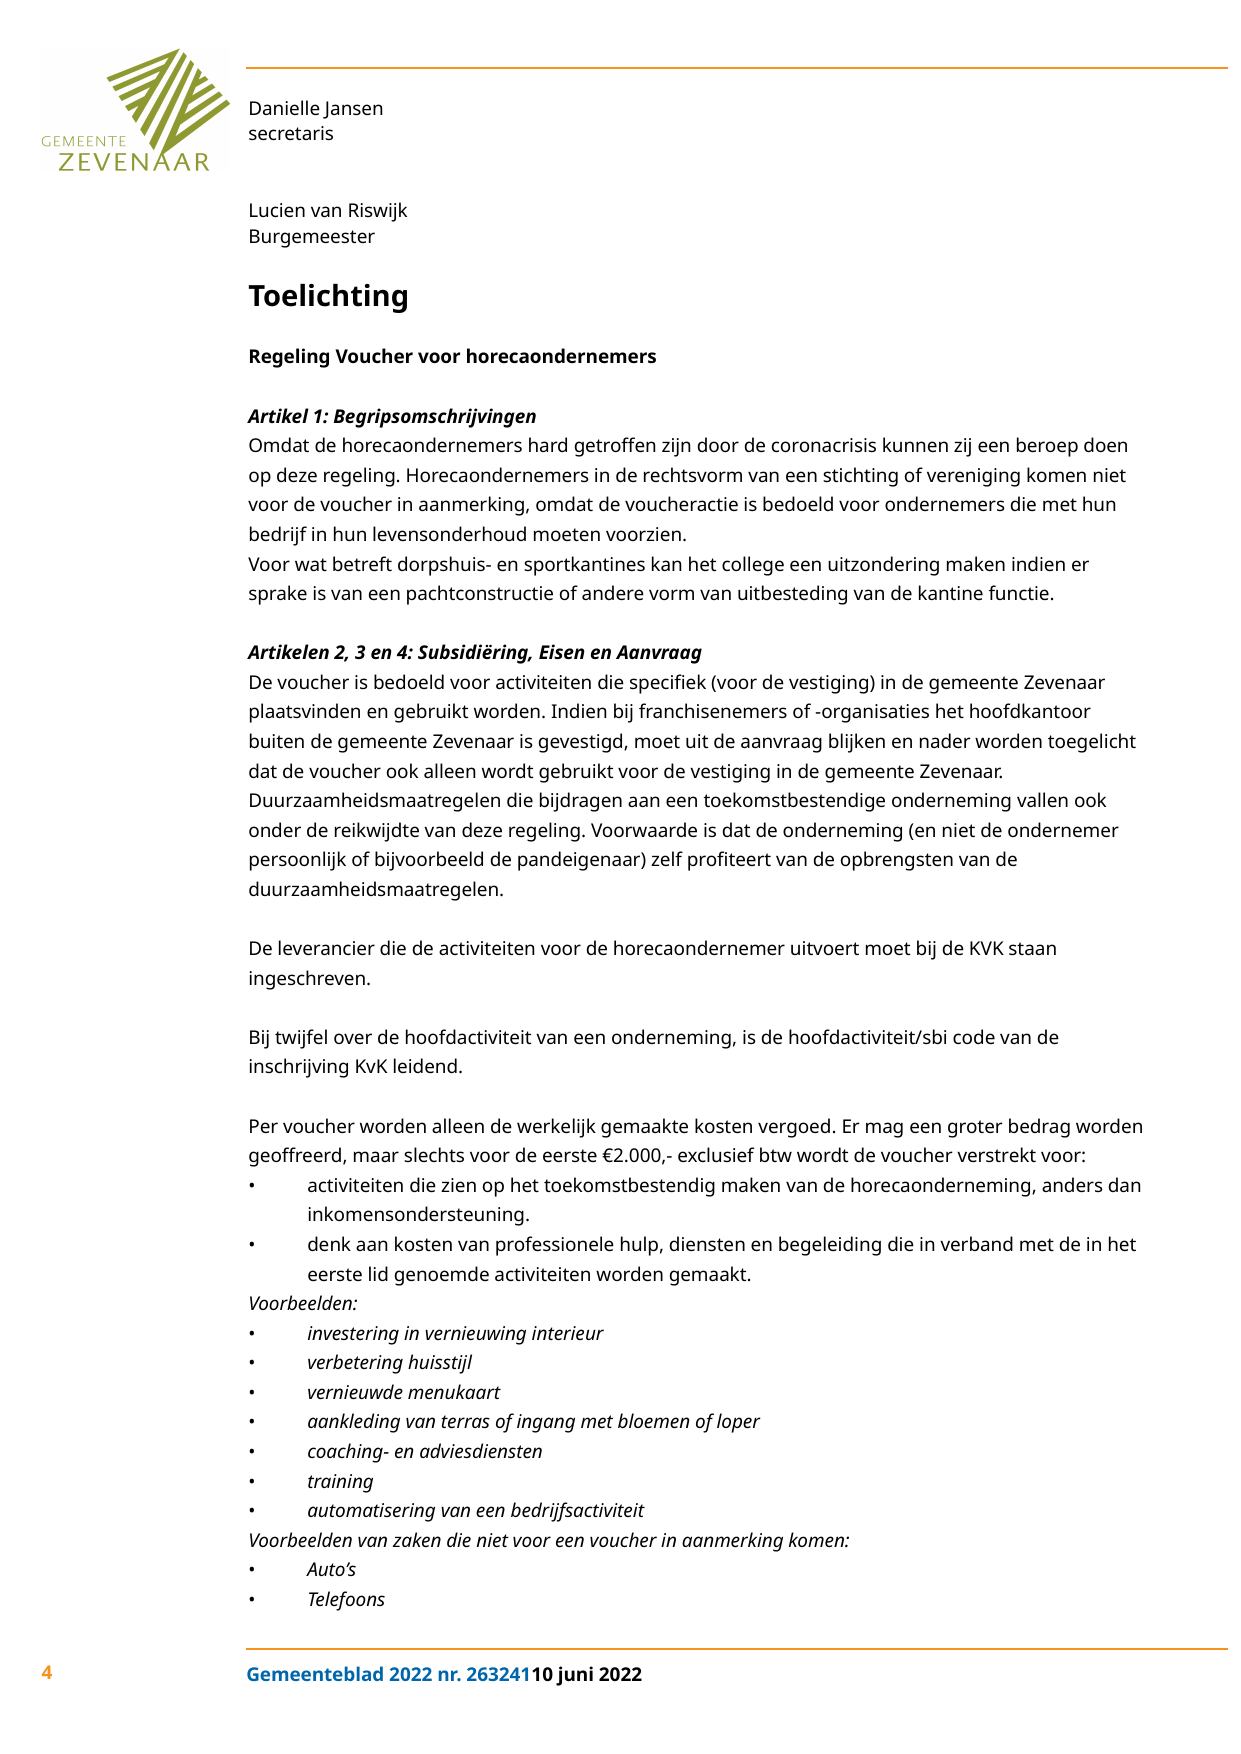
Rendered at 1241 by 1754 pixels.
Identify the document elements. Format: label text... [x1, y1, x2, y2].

list automatisering van een bedrijfsactiviteit [248, 1497, 1152, 1523]
list coaching- en adviesdiensten [248, 1438, 1152, 1464]
list denk aan kosten van professionele hulp, diensten en begeleiding die in verband met de in het eerste lid genoemde activiteiten worden gemaakt. [248, 1231, 1152, 1287]
text De voucher is bedoeld voor activiteiten die specifiek (voor de vestiging) in de gemeente Zevenaar plaatsvinden en gebruikt worden. Indien bij franchisenemers of -organisaties het hoofdkantoor buiten de gemeente Zevenaar is gevestigd, moet uit de aanvraag blijken en nader worden toegelicht dat de voucher ook alleen wordt gebruikt voor de vestiging in de gemeente Zevenaar. Duurzaamheidsmaatregelen die bijdragen aan een toekomstbestendige onderneming vallen ook onder de reikwijdte van deze regeling. Voorwaarde is dat de onderneming (en niet de ondernemer persoonlijk of bijvoorbeeld de pandeigenaar) zelf profiteert van de opbrengsten van de duurzaamheidsmaatregelen. [248, 669, 1152, 902]
text secretaris [248, 121, 1152, 146]
list aankleding van terras of ingang met bloemen of loper [248, 1409, 1152, 1434]
text Bij twijfel over de hoofdactiviteit van een onderneming, is de hoofdactiviteit/sbi code van de inschrijving KvK leidend. [248, 1024, 1152, 1079]
text De leverancier die de activiteiten voor de horecaondernemer uitvoert moet bij de KVK staan ingeschreven. [248, 935, 1152, 991]
text Voor wat betreft dorpshuis- en sportkantines kan het college een uitzondering maken indien er sprake is van een pachtconstructie of andere vorm van uitbesteding van de kantine functie. [248, 551, 1152, 606]
text Omdat de horecaondernemers hard getroffen zijn door de coronacrisis kunnen zij een beroep doen op deze regeling. Horecaondernemers in de rechtsvorm van een stichting of vereniging komen niet voor de voucher in aanmerking, omdat de voucheractie is bedoeld voor ondernemers die met hun bedrijf in hun levensonderhoud moeten voorzien. [248, 432, 1152, 547]
text Lucien van Riswijk [248, 198, 1152, 223]
text Voorbeelden van zaken die niet voor een voucher in aanmerking komen: [248, 1527, 1152, 1553]
list verbetering huisstijl [248, 1349, 1152, 1375]
list investering in vernieuwing interieur [248, 1320, 1152, 1346]
text Voorbeelden: [248, 1290, 1152, 1316]
text Toelichting [248, 275, 1152, 314]
text Regeling Voucher voor horecaondernemers [248, 344, 1152, 369]
list activiteiten die zien op het toekomstbestendig maken van de horecaonderneming, anders dan inkomensondersteuning. [248, 1172, 1152, 1227]
text Per voucher worden alleen de werkelijk gemaakte kosten vergoed. Er mag een groter bedrag worden geoffreerd, maar slechts voor de eerste €2.000,- exclusief btw wordt de voucher verstrekt voor: [248, 1113, 1152, 1168]
list training [248, 1468, 1152, 1494]
text Artikel 1: Begripsomschrijvingen [248, 403, 1152, 429]
text Artikelen 2, 3 en 4: Subsidiëring, Eisen en Aanvraag [248, 639, 1152, 665]
text Danielle Jansen [248, 95, 1152, 121]
picture [41, 47, 231, 172]
list vernieuwde menukaart [248, 1379, 1152, 1405]
list Telefoons [248, 1586, 1152, 1612]
text Burgemeester [248, 223, 1152, 249]
list Auto’s [248, 1557, 1152, 1582]
